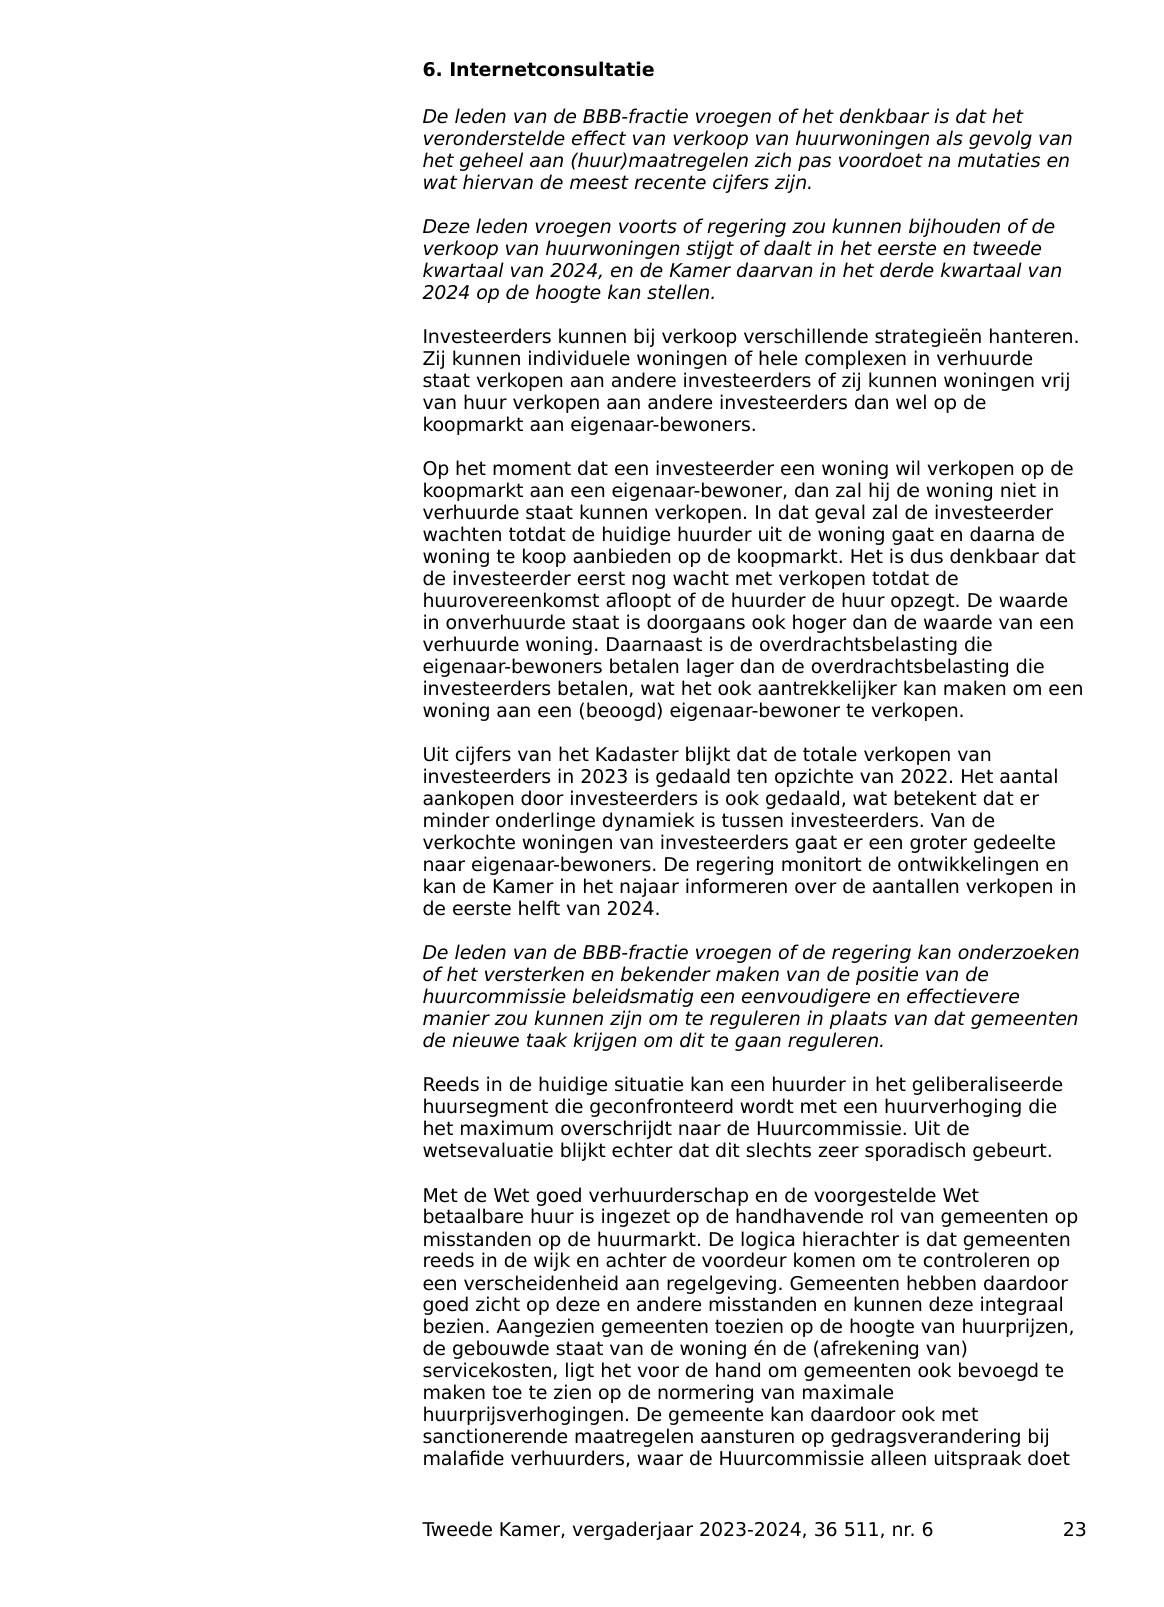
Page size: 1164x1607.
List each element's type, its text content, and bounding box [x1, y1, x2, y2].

text Uit cijfers van het Kadaster blijkt dat de totale verkopen van investeerders in 2023 is gedaald ten opzichte van 2022. Het aantal aankopen door investeerders is ook gedaald, wat betekent dat er minder onderlinge dynamiek is tussen investeerders. Van de verkochte woningen van investeerders gaat er een groter gedeelte naar eigenaar-bewoners. De regering monitort de ontwikkelingen en kan de Kamer in het najaar informeren over de aantallen verkopen in de eerste helft van 2024. [422, 744, 1087, 920]
text Met de Wet goed verhuurderschap en de voorgestelde Wet betaalbare huur is ingezet op de handhavende rol van gemeenten op misstanden op de huurmarkt. De logica hierachter is dat gemeenten reeds in de wijk en achter de voordeur komen om te controleren op een verscheidenheid aan regelgeving. Gemeenten hebben daardoor goed zicht op deze en andere misstanden en kunnen deze integraal bezien. Aangezien gemeenten toezien op de hoogte van huurprijzen, de gebouwde staat van de woning én de (afrekening van) servicekosten, ligt het voor de hand om gemeenten ook bevoegd te maken toe te zien op de normering van maximale huurprijsverhogingen. De gemeente kan daardoor ook met sanctionerende maatregelen aansturen op gedragsverandering bij malafide verhuurders, waar de Huurcommissie alleen uitspraak doet [422, 1184, 1087, 1470]
text Deze leden vroegen voorts of regering zou kunnen bijhouden of de verkoop van huurwoningen stijgt of daalt in het eerste en tweede kwartaal van 2024, en de Kamer daarvan in het derde kwartaal van 2024 op de hoogte kan stellen. [422, 216, 1087, 304]
text De leden van de BBB-fractie vroegen of het denkbaar is dat het veronderstelde effect van verkoop van huurwoningen als gevolg van het geheel aan (huur)maatregelen zich pas voordoet na mutaties en wat hiervan de meest recente cijfers zijn. [422, 106, 1087, 194]
text De leden van de BBB-fractie vroegen of de regering kan onderzoeken of het versterken en bekender maken van de positie van de huurcommissie beleidsmatig een eenvoudigere en effectievere manier zou kunnen zijn om te reguleren in plaats van dat gemeenten de nieuwe taak krijgen om dit te gaan reguleren. [422, 942, 1087, 1052]
text Investeerders kunnen bij verkoop verschillende strategieën hanteren. Zij kunnen individuele woningen of hele complexen in verhuurde staat verkopen aan andere investeerders of zij kunnen woningen vrij van huur verkopen aan andere investeerders dan wel op de koopmarkt aan eigenaar-bewoners. [422, 326, 1087, 436]
text Op het moment dat een investeerder een woning wil verkopen op de koopmarkt aan een eigenaar-bewoner, dan zal hij de woning niet in verhuurde staat kunnen verkopen. In dat geval zal de investeerder wachten totdat de huidige huurder uit de woning gaat en daarna de woning te koop aanbieden op de koopmarkt. Het is dus denkbaar dat de investeerder eerst nog wacht met verkopen totdat de huurovereenkomst afloopt of de huurder de huur opzegt. De waarde in onverhuurde staat is doorgaans ook hoger dan de waarde van een verhuurde woning. Daarnaast is de overdrachtsbelasting die eigenaar-bewoners betalen lager dan de overdrachtsbelasting die investeerders betalen, wat het ook aantrekkelijker kan maken om een woning aan een (beoogd) eigenaar-bewoner te verkopen. [422, 458, 1087, 722]
text Reeds in de huidige situatie kan een huurder in het geliberaliseerde huursegment die geconfronteerd wordt met een huurverhoging die het maximum overschrijdt naar de Huurcommissie. Uit de wetsevaluatie blijkt echter dat dit slechts zeer sporadisch gebeurt. [422, 1074, 1087, 1162]
subtitle 6. Internetconsultatie [422, 59, 1087, 81]
